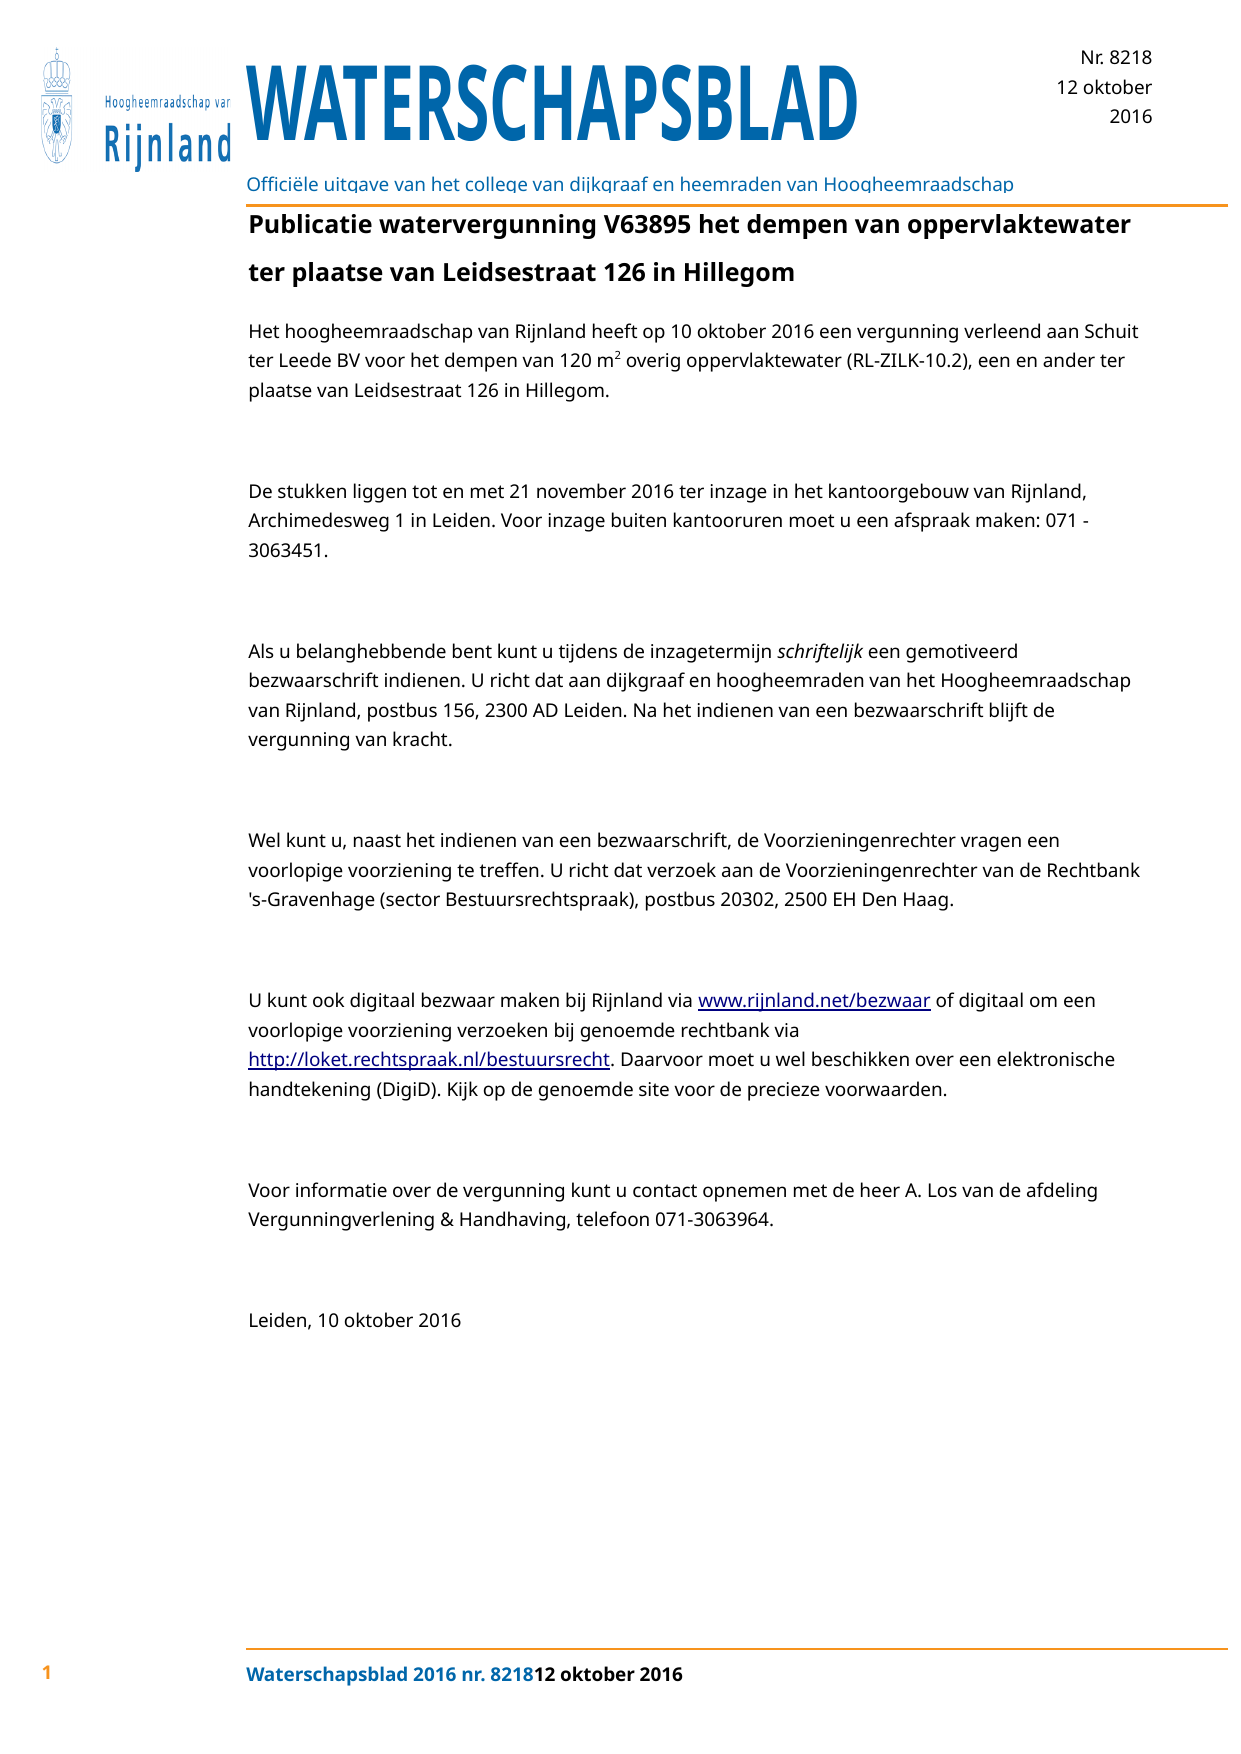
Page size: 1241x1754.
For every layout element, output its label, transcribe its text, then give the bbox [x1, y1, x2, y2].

text U kunt ook digitaal bezwaar maken bij Rijnland via www.rijnland.net/bezwaar of digitaal om een voorlopige voorziening verzoeken bij genoemde rechtbank via http://loket.rechtspraak.nl/bestuursrecht. Daarvoor moet u wel beschikken over een elektronische handtekening (DigiD). Kijk op de genoemde site voor de precieze voorwaarden. [248, 987, 1152, 1102]
text De stukken liggen tot en met 21 november 2016 ter inzage in het kantoorgebouw van Rijnland, Archimedesweg 1 in Leiden. Voor inzage buiten kantooruren moet u een afspraak maken: 071 - 3063451. [248, 478, 1152, 563]
text Als u belanghebbende bent kunt u tijdens de inzagetermijn schriftelijk een gemotiveerd bezwaarschrift indienen. U richt dat aan dijkgraaf en hoogheemraden van het Hoogheemraadschap van Rijnland, postbus 156, 2300 AD Leiden. Na het indienen van een bezwaarschrift blijft de vergunning van kracht. [248, 638, 1152, 752]
picture [41, 47, 231, 172]
text Wel kunt u, naast het indienen van een bezwaarschrift, de Voorzieningenrechter vragen een voorlopige voorziening te treffen. U richt dat verzoek aan de Voorzieningenrechter van de Rechtbank 's-Gravenhage (sector Bestuursrechtspraak), postbus 20302, 2500 EH Den Haag. [248, 827, 1152, 912]
text Het hoogheemraadschap van Rijnland heeft op 10 oktober 2016 een vergunning verleend aan Schuit ter Leede BV voor het dempen van 120 m2 overig oppervlaktewater (RL-ZILK-10.2), een en ander ter plaatse van Leidsestraat 126 in Hillegom. [248, 318, 1152, 403]
text Publicatie watervergunning V63895 het dempen van oppervlaktewater ter plaatse van Leidsestraat 126 in Hillegom [248, 207, 1152, 288]
text Leiden, 10 oktober 2016 [248, 1307, 1152, 1333]
text Voor informatie over de vergunning kunt u contact opnemen met de heer A. Los van de afdeling Vergunningverlening & Handhaving, telefoon 071-3063964. [248, 1177, 1152, 1232]
